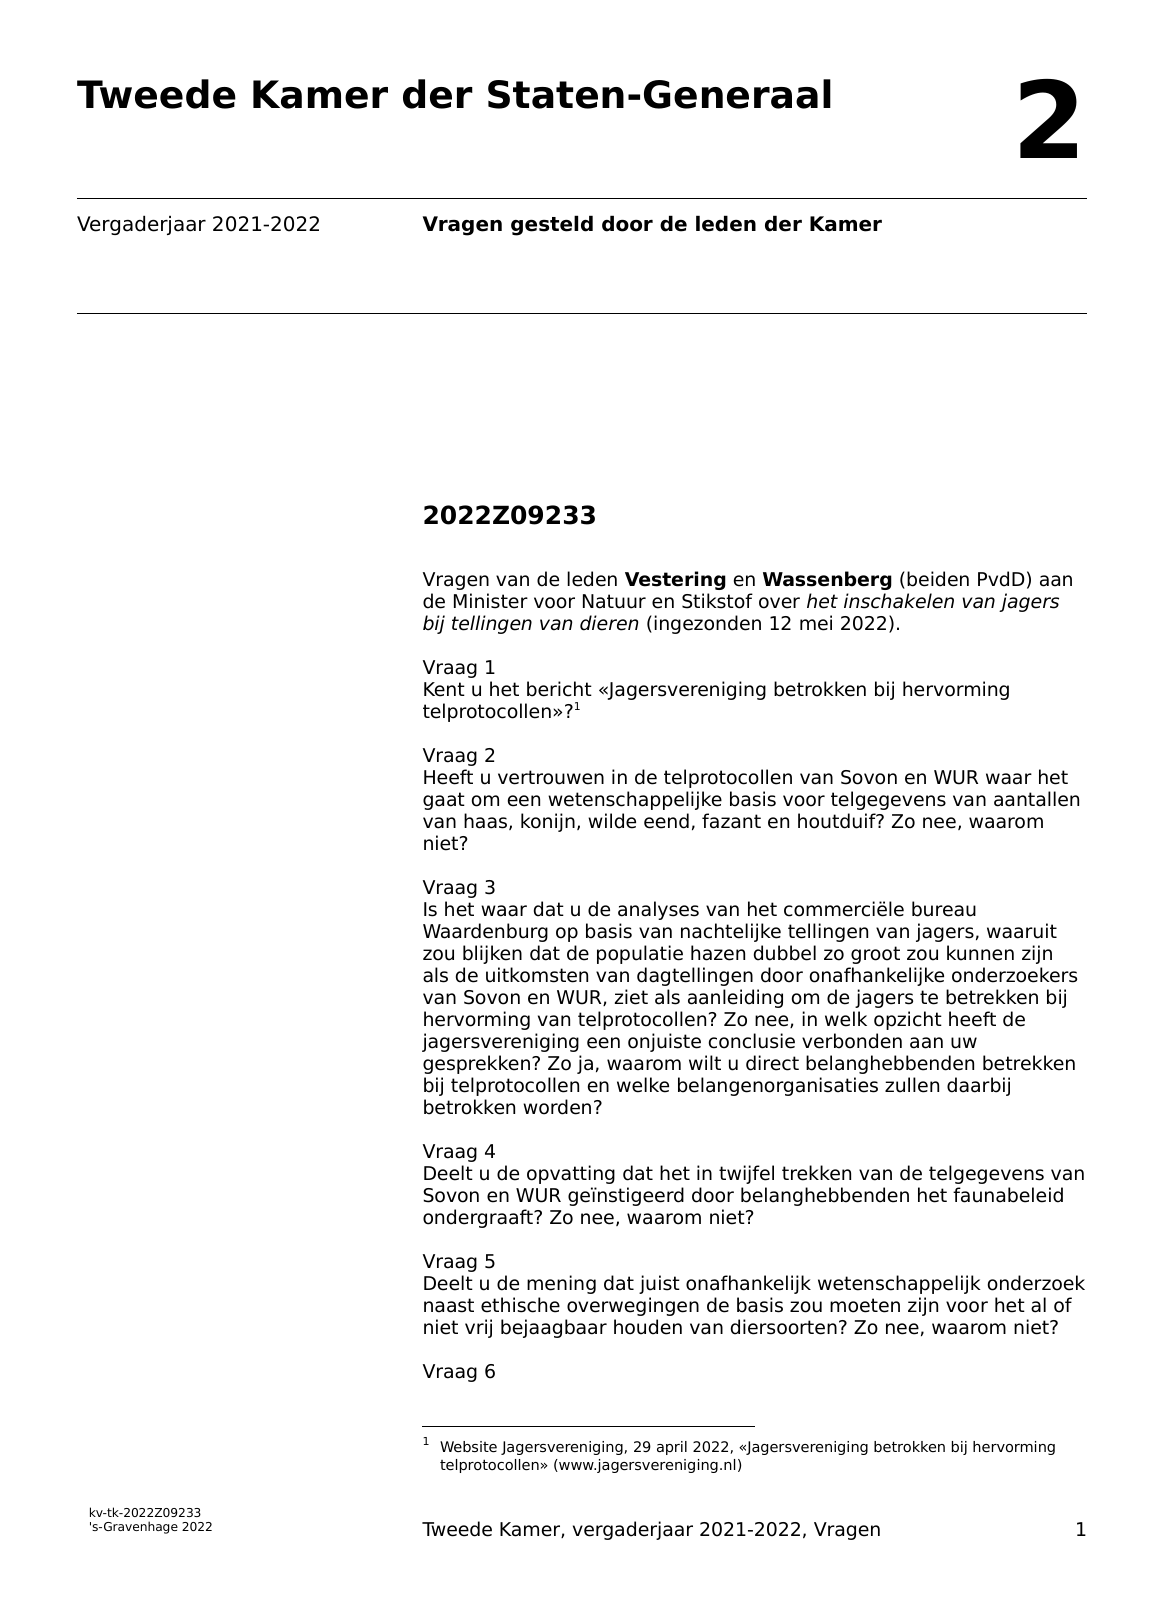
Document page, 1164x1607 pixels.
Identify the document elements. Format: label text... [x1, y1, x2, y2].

text 2022Z09233 [422, 501, 1087, 531]
text Vraag 6 [422, 1361, 1087, 1383]
text Is het waar dat u de analyses van het commerciële bureau Waardenburg op basis van nachtelijke tellingen van jagers, waaruit zou blijken dat de populatie hazen dubbel zo groot zou kunnen zijn als de uitkomsten van dagtellingen door onafhankelijke onderzoekers van Sovon en WUR, ziet als aanleiding om de jagers te betrekken bij hervorming van telprotocollen? Zo nee, in welk opzicht heeft de jagersvereniging een onjuiste conclusie verbonden aan uw gesprekken? Zo ja, waarom wilt u direct belanghebbenden betrekken bij telprotocollen en welke belangenorganisaties zullen daarbij betrokken worden? [422, 899, 1087, 1119]
text Vraag 5 [422, 1251, 1087, 1273]
text Vraag 3 [422, 877, 1087, 899]
text Kent u het bericht «Jagersvereniging betrokken bij hervorming telprotocollen»? [422, 679, 1087, 723]
table_header 2 [886, 59, 1087, 198]
text Vraag 2 [422, 745, 1087, 767]
text Heeft u vertrouwen in de telprotocollen van Sovon en WUR waar het gaat om een wetenschappelijke basis voor telgegevens van aantallen van haas, konijn, wilde eend, fazant en houtduif? Zo nee, waarom niet? [422, 767, 1087, 855]
text kv-tk-2022Z09233 [88, 1506, 323, 1520]
text Vraag 1 [422, 657, 1087, 679]
text Deelt u de mening dat juist onafhankelijk wetenschappelijk onderzoek naast ethische overwegingen de basis zou moeten zijn voor het al of niet vrij bejaagbaar houden van diersoorten? Zo nee, waarom niet? [422, 1273, 1087, 1339]
text 's-Gravenhage 2022 [88, 1520, 323, 1534]
text Vraag 4 [422, 1141, 1087, 1163]
text Website Jagersvereniging, 29 april 2022, «Jagersvereniging betrokken bij hervorming telprotocollen» (www.jagersvereniging.nl) [422, 1435, 1087, 1474]
text Deelt u de opvatting dat het in twijfel trekken van de telgegevens van Sovon en WUR geïnstigeerd door belanghebbenden het faunabeleid ondergraaft? Zo nee, waarom niet? [422, 1163, 1087, 1229]
text Vragen van de leden Vestering en Wassenberg (beiden PvdD) aan de Minister voor Natuur en Stikstof over het inschakelen van jagers bij tellingen van dieren (ingezonden 12 mei 2022). [422, 569, 1087, 635]
table_header Tweede Kamer der Staten-Generaal [77, 59, 886, 198]
table_cell Vragen gesteld door de leden der Kamer [422, 199, 1087, 313]
table_cell Vergaderjaar 2021-2022 [77, 199, 422, 313]
